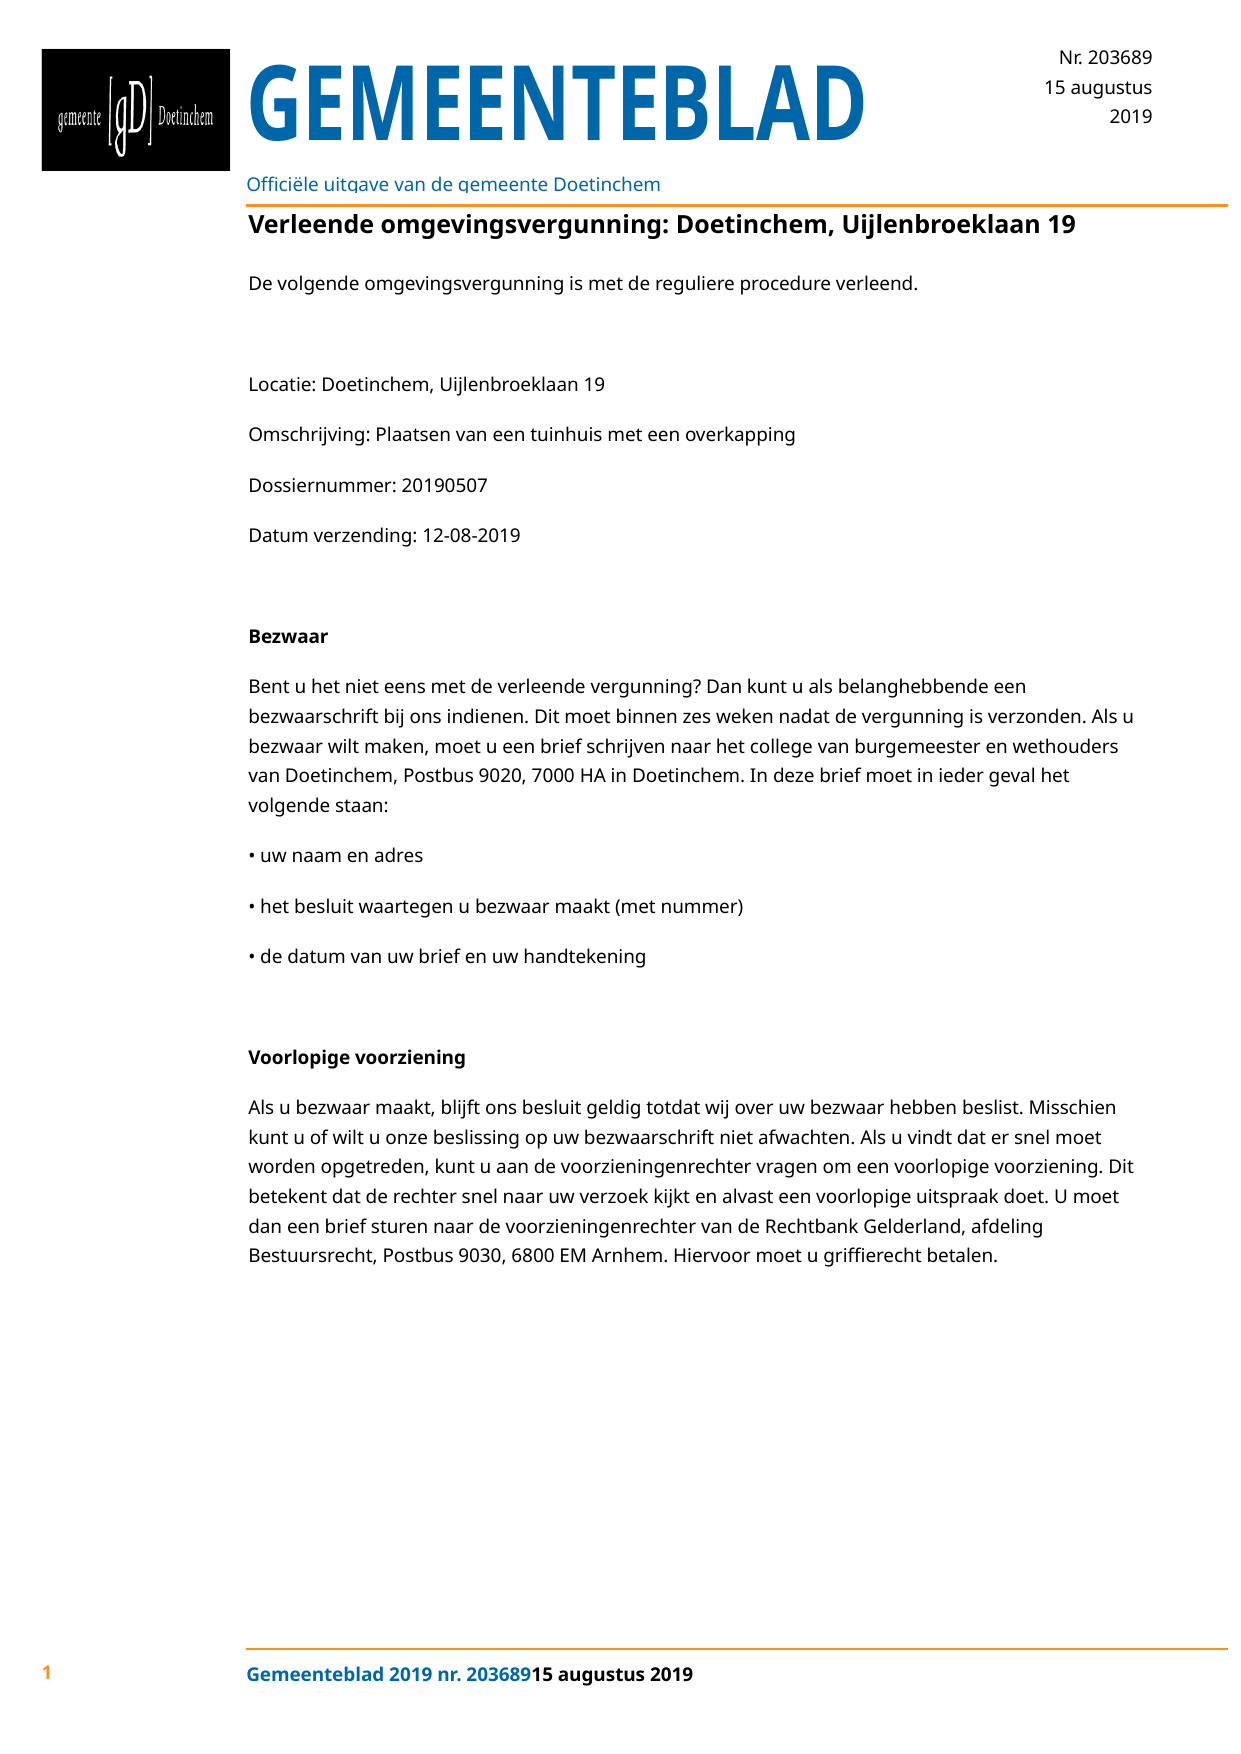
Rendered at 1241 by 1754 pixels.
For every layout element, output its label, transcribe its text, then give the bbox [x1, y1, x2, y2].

picture [41, 47, 231, 172]
text Bezwaar [248, 623, 1152, 649]
text Voorlopige voorziening [248, 1044, 1152, 1070]
text • de datum van uw brief en uw handtekening [248, 943, 1152, 969]
text • het besluit waartegen u bezwaar maakt (met nummer) [248, 893, 1152, 918]
text Bent u het niet eens met de verleende vergunning? Dan kunt u als belanghebbende een bezwaarschrift bij ons indienen. Dit moet binnen zes weken nadat de vergunning is verzonden. Als u bezwaar wilt maken, moet u een brief schrijven naar het college van burgemeester en wethouders van Doetinchem, Postbus 9020, 7000 HA in Doetinchem. In deze brief moet in ieder geval het volgende staan: [248, 674, 1152, 818]
text Omschrijving: Plaatsen van een tuinhuis met een overkapping [248, 422, 1152, 447]
text Datum verzending: 12-08-2019 [248, 522, 1152, 548]
text Locatie: Doetinchem, Uijlenbroeklaan 19 [248, 371, 1152, 397]
text Verleende omgevingsvergunning: Doetinchem, Uijlenbroeklaan 19 [248, 207, 1152, 241]
text • uw naam en adres [248, 842, 1152, 868]
text Als u bezwaar maakt, blijft ons besluit geldig totdat wij over uw bezwaar hebben beslist. Misschien kunt u of wilt u onze beslissing op uw bezwaarschrift niet afwachten. Als u vindt dat er snel moet worden opgetreden, kunt u aan de voorzieningenrechter vragen om een voorlopige voorziening. Dit betekent dat de rechter snel naar uw verzoek kijkt en alvast een voorlopige uitspraak doet. U moet dan een brief sturen naar de voorzieningenrechter van de Rechtbank Gelderland, afdeling Bestuursrecht, Postbus 9030, 6800 EM Arnhem. Hiervoor moet u griffierecht betalen. [248, 1094, 1152, 1268]
text De volgende omgevingsvergunning is met de reguliere procedure verleend. [248, 270, 1152, 296]
text Dossiernummer: 20190507 [248, 472, 1152, 498]
